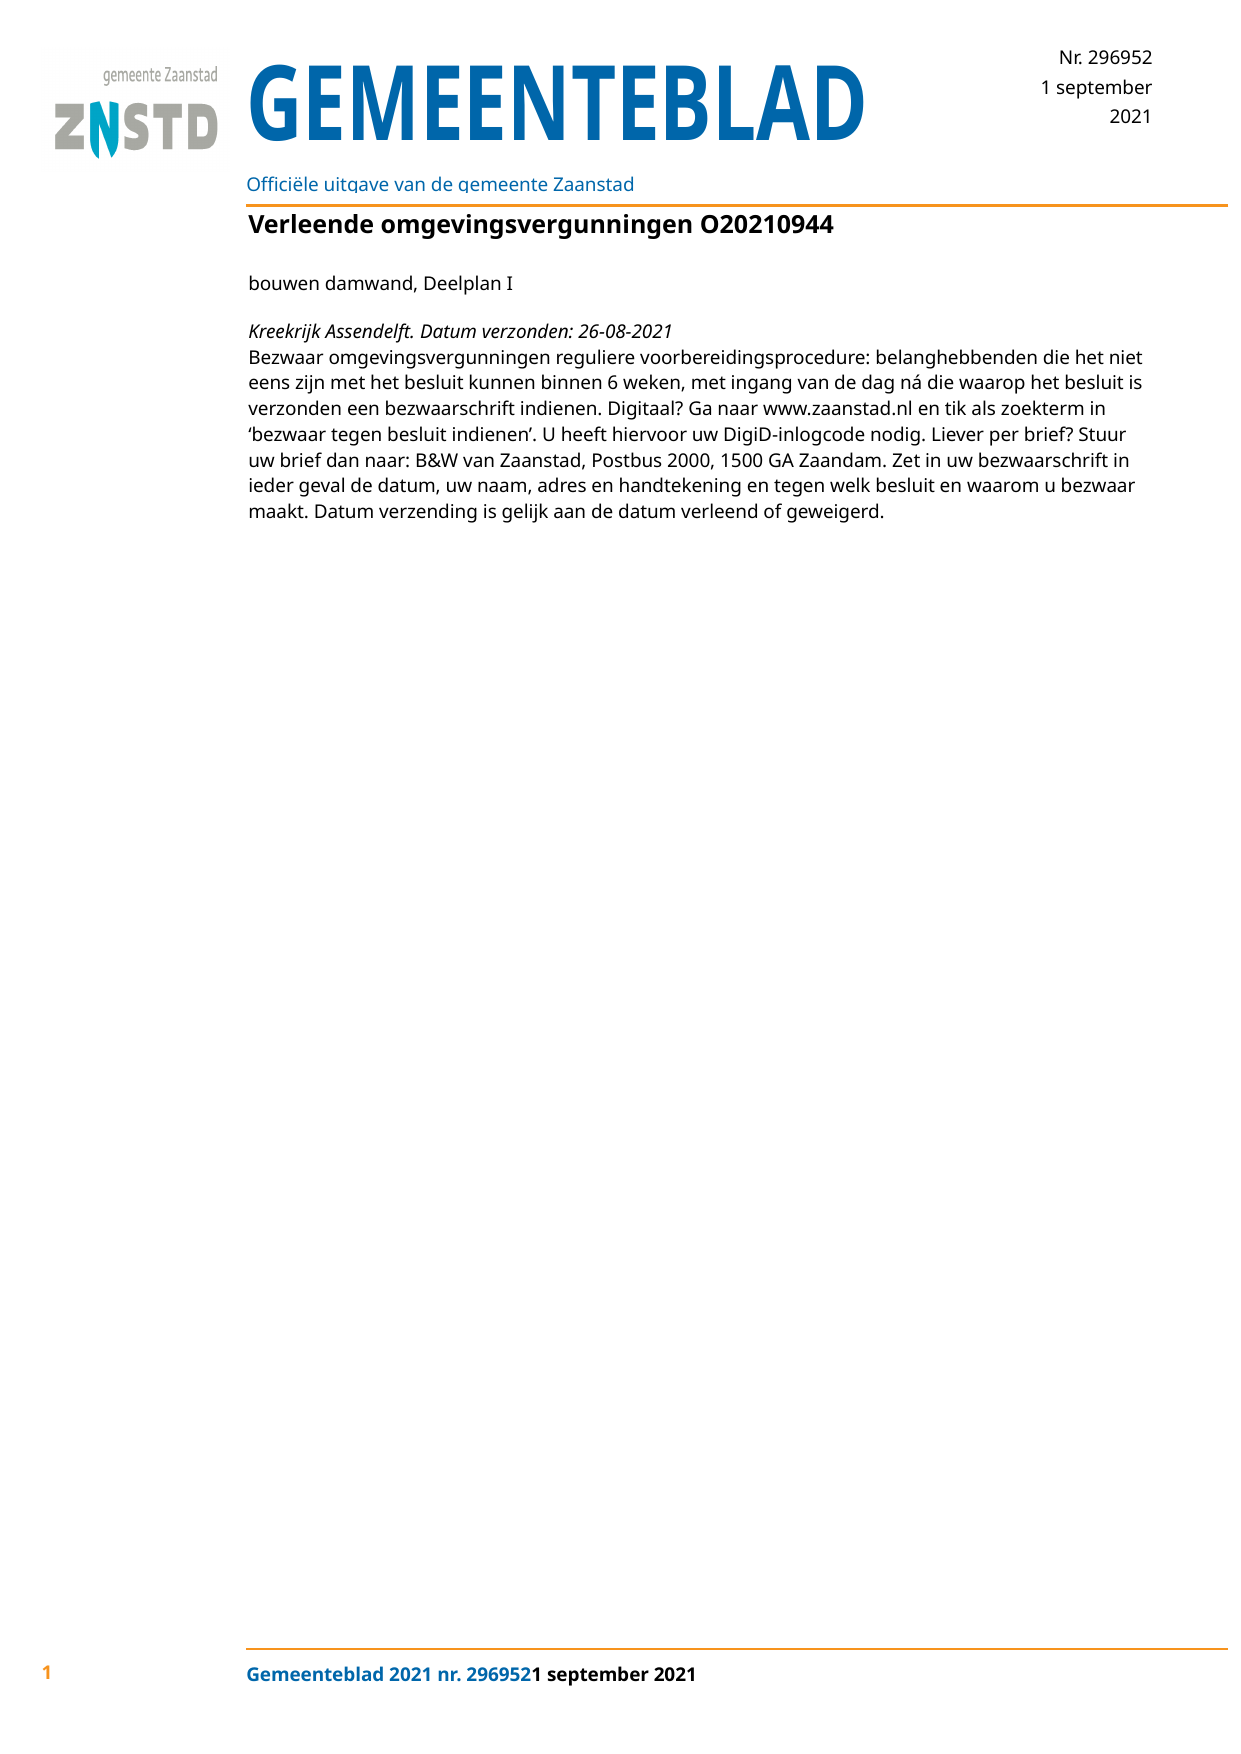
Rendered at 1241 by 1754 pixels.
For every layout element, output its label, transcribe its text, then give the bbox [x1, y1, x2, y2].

text Kreekrijk Assendelft. Datum verzonden: 26-08-2021 [248, 318, 1152, 344]
text Bezwaar omgevingsvergunningen reguliere voorbereidingsprocedure: belanghebbenden die het niet eens zijn met het besluit kunnen binnen 6 weken, met ingang van de dag ná die waarop het besluit is verzonden een bezwaarschrift indienen. Digitaal? Ga naar www.zaanstad.nl en tik als zoekterm in ‘bezwaar tegen besluit indienen’. U heeft hiervoor uw DigiD-inlogcode nodig. Liever per brief? Stuur uw brief dan naar: B&W van Zaanstad, Postbus 2000, 1500 GA Zaandam. Zet in uw bezwaarschrift in ieder geval de datum, uw naam, adres en handtekening en tegen welk besluit en waarom u bezwaar maakt. Datum verzending is gelijk aan de datum verleend of geweigerd. [248, 344, 1152, 524]
text bouwen damwand, Deelplan I [248, 270, 1152, 296]
text Verleende omgevingsvergunningen O20210944 [248, 207, 1152, 241]
picture [41, 47, 231, 172]
